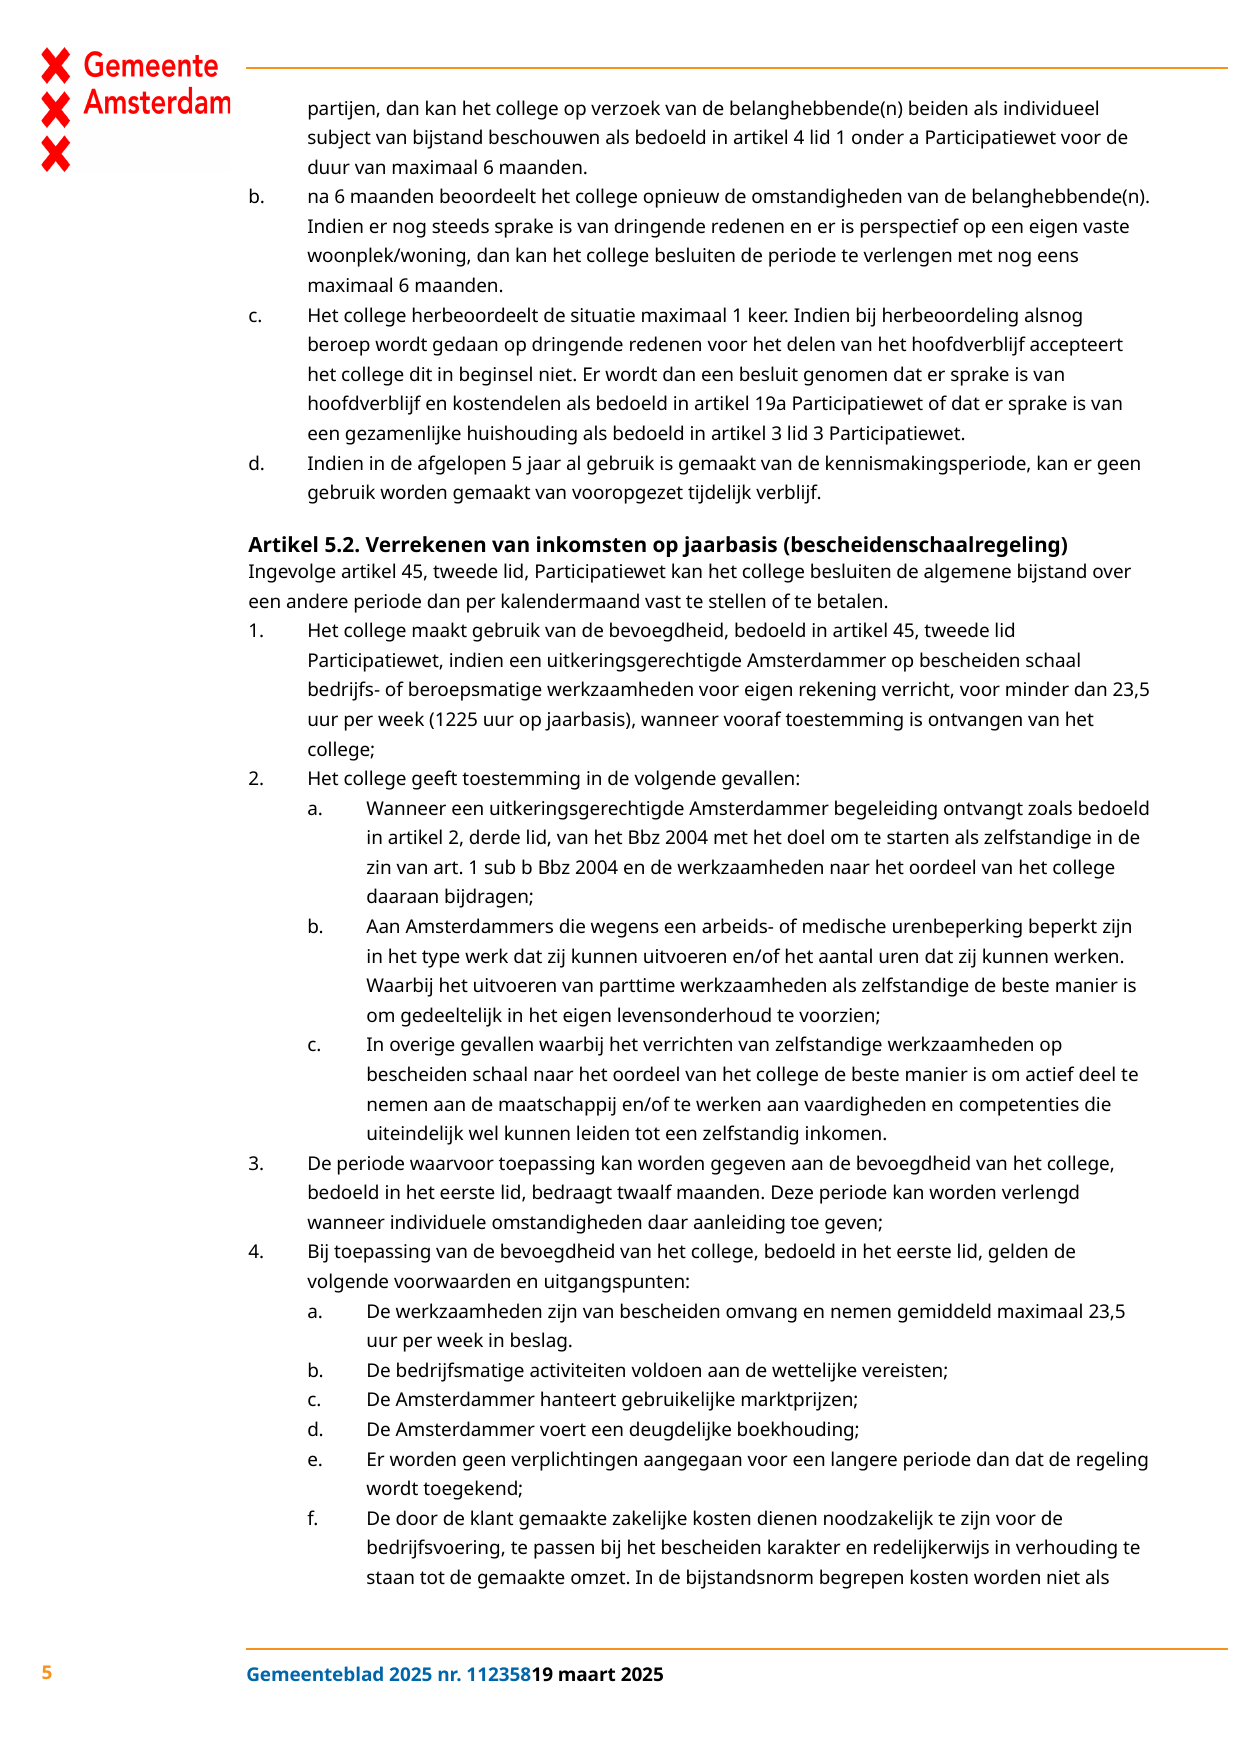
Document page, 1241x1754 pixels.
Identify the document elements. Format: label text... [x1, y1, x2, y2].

list Wanneer een uitkeringsgerechtigde Amsterdammer begeleiding ontvangt zoals bedoeld in artikel 2, derde lid, van het Bbz 2004 met het doel om te starten als zelfstandige in de zin van art. 1 sub b Bbz 2004 en de werkzaamheden naar het oordeel van het college daaraan bijdragen; [307, 795, 1152, 909]
list De door de klant gemaakte zakelijke kosten dienen noodzakelijk te zijn voor de bedrijfsvoering, te passen bij het bescheiden karakter en redelijkerwijs in verhouding te staan tot de gemaakte omzet. In de bijstandsnorm begrepen kosten worden niet als [307, 1505, 1152, 1590]
picture [41, 47, 231, 172]
list Er worden geen verplichtingen aangegaan voor een langere periode dan dat de regeling wordt toegekend; [307, 1446, 1152, 1501]
list Indien in de afgelopen 5 jaar al gebruik is gemaakt van de kennismakingsperiode, kan er geen gebruik worden gemaakt van vooropgezet tijdelijk verblijf. [248, 450, 1152, 505]
list In overige gevallen waarbij het verrichten van zelfstandige werkzaamheden op bescheiden schaal naar het oordeel van het college de beste manier is om actief deel te nemen aan de maatschappij en/of te werken aan vaardigheden en competenties die uiteindelijk wel kunnen leiden tot een zelfstandig inkomen. [307, 1032, 1152, 1146]
list De periode waarvoor toepassing kan worden gegeven aan de bevoegdheid van het college, bedoeld in het eerste lid, bedraagt twaalf maanden. Deze periode kan worden verlengd wanneer individuele omstandigheden daar aanleiding toe geven; [248, 1150, 1152, 1235]
list na 6 maanden beoordeelt het college opnieuw de omstandigheden van de belanghebbende(n). Indien er nog steeds sprake is van dringende redenen en er is perspectief op een eigen vaste woonplek/woning, dan kan het college besluiten de periode te verlengen met nog eens maximaal 6 maanden. [248, 183, 1152, 298]
list Het college maakt gebruik van de bevoegdheid, bedoeld in artikel 45, tweede lid Participatiewet, indien een uitkeringsgerechtigde Amsterdammer op bescheiden schaal bedrijfs- of beroepsmatige werkzaamheden voor eigen rekening verricht, voor minder dan 23,5 uur per week (1225 uur op jaarbasis), wanneer vooraf toestemming is ontvangen van het college; [248, 617, 1152, 761]
list Het college herbeoordeelt de situatie maximaal 1 keer. Indien bij herbeoordeling alsnog beroep wordt gedaan op dringende redenen voor het delen van het hoofdverblijf accepteert het college dit in beginsel niet. Er wordt dan een besluit genomen dat er sprake is van hoofdverblijf en kostendelen als bedoeld in artikel 19a Participatiewet of dat er sprake is van een gezamenlijke huishouding als bedoeld in artikel 3 lid 3 Participatiewet. [248, 302, 1152, 446]
text Artikel 5.2. Verrekenen van inkomsten op jaarbasis (bescheidenschaalregeling) [248, 530, 1152, 558]
list Het college geeft toestemming in de volgende gevallen: [248, 765, 1152, 791]
list Aan Amsterdammers die wegens een arbeids- of medische urenbeperking beperkt zijn in het type werk dat zij kunnen uitvoeren en/of het aantal uren dat zij kunnen werken. Waarbij het uitvoeren van parttime werkzaamheden als zelfstandige de beste manier is om gedeeltelijk in het eigen levensonderhoud te voorzien; [307, 913, 1152, 1028]
list De Amsterdammer hanteert gebruikelijke marktprijzen; [307, 1387, 1152, 1412]
text Ingevolge artikel 45, tweede lid, Participatiewet kan het college besluiten de algemene bijstand over een andere periode dan per kalendermaand vast te stellen of te betalen. [248, 558, 1152, 613]
list De Amsterdammer voert een deugdelijke boekhouding; [307, 1416, 1152, 1442]
list De bedrijfsmatige activiteiten voldoen aan de wettelijke vereisten; [307, 1357, 1152, 1383]
list partijen, dan kan het college op verzoek van de belanghebbende(n) beiden als individueel subject van bijstand beschouwen als bedoeld in artikel 4 lid 1 onder a Participatiewet voor de duur van maximaal 6 maanden. [248, 95, 1152, 180]
list De werkzaamheden zijn van bescheiden omvang en nemen gemiddeld maximaal 23,5 uur per week in beslag. [307, 1298, 1152, 1353]
list Bij toepassing van de bevoegdheid van het college, bedoeld in het eerste lid, gelden de volgende voorwaarden en uitgangspunten: [248, 1239, 1152, 1294]
